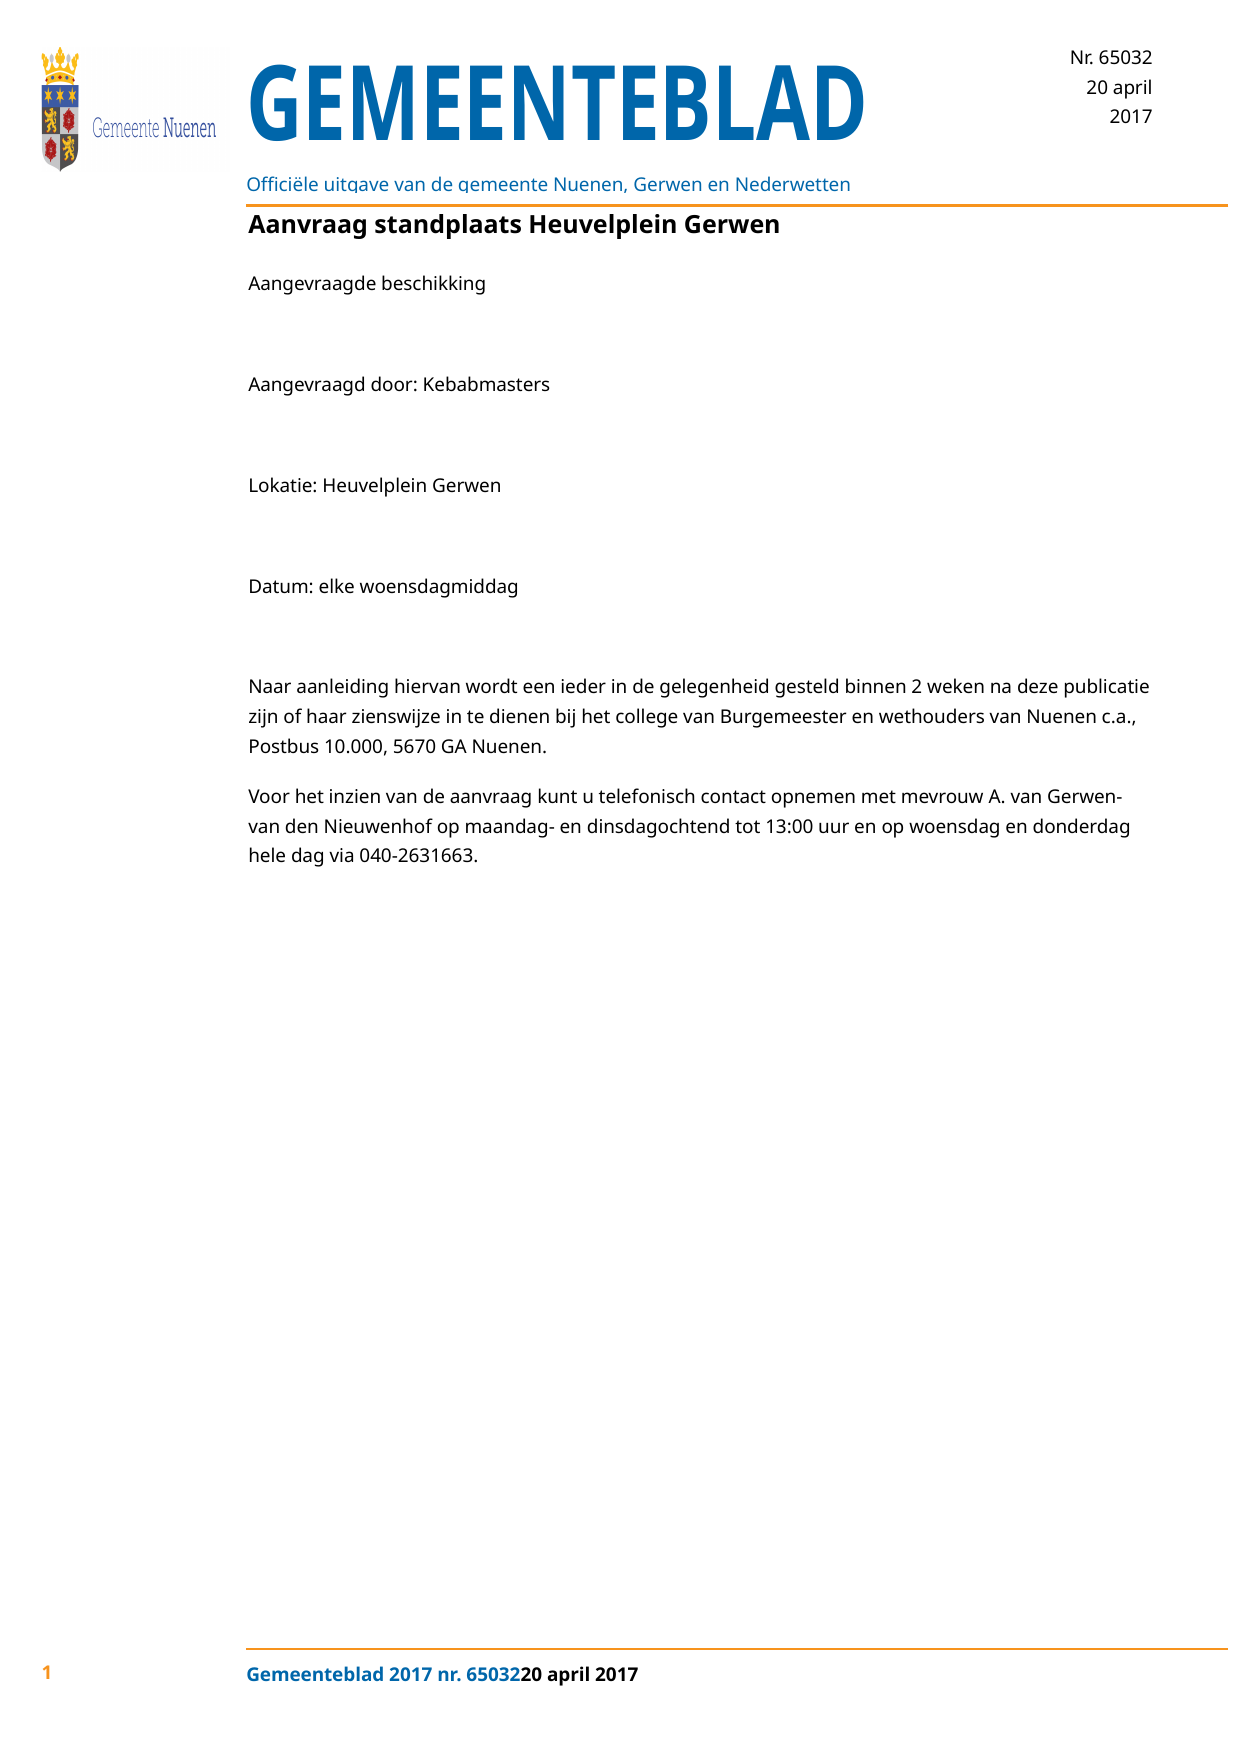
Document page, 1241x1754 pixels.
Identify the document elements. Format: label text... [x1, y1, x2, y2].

text Aanvraag standplaats Heuvelplein Gerwen [248, 207, 1152, 241]
text Aangevraagd door: Kebabmasters [248, 371, 1152, 397]
text Aangevraagde beschikking [248, 270, 1152, 296]
text Voor het inzien van de aanvraag kunt u telefonisch contact opnemen met mevrouw A. van Gerwen-van den Nieuwenhof op maandag- en dinsdagochtend tot 13:00 uur en op woensdag en donderdag hele dag via 040-2631663. [248, 783, 1152, 868]
text Naar aanleiding hiervan wordt een ieder in de gelegenheid gesteld binnen 2 weken na deze publicatie zijn of haar zienswijze in te dienen bij het college van Burgemeester en wethouders van Nuenen c.a., Postbus 10.000, 5670 GA Nuenen. [248, 674, 1152, 758]
picture [41, 47, 231, 172]
text Datum: elke woensdagmiddag [248, 573, 1152, 598]
text Lokatie: Heuvelplein Gerwen [248, 472, 1152, 498]
